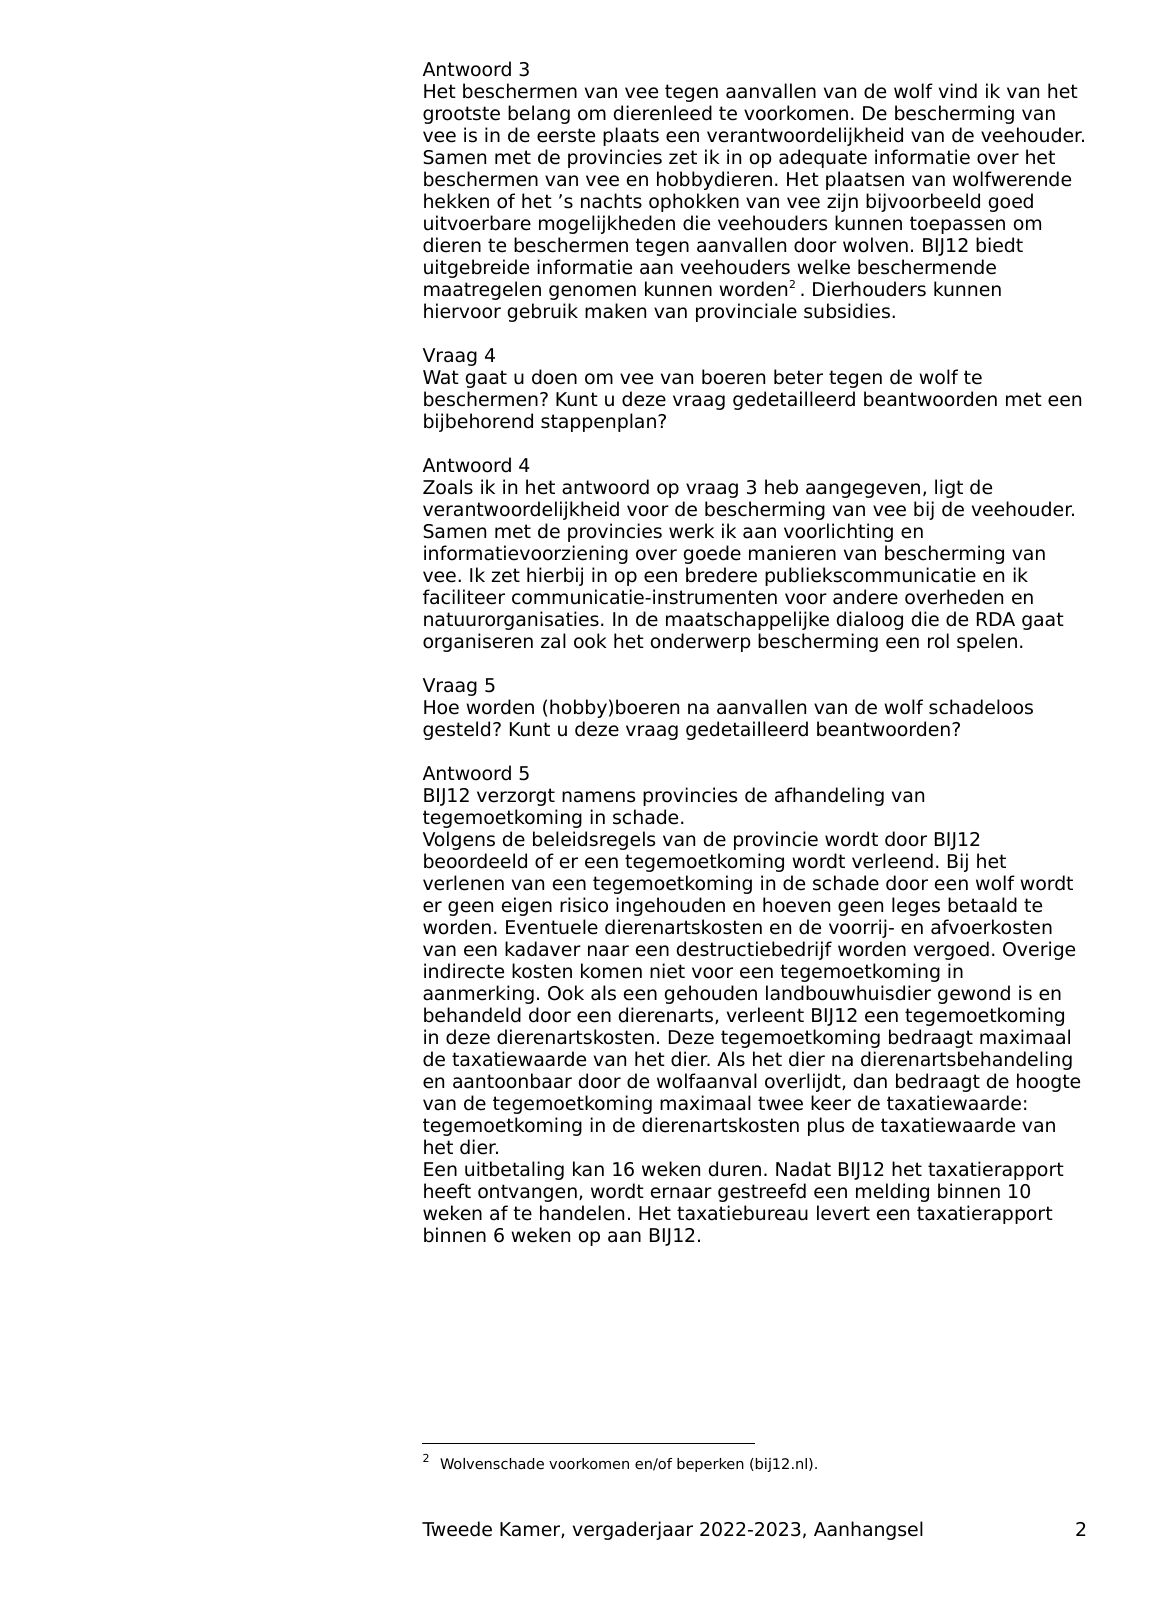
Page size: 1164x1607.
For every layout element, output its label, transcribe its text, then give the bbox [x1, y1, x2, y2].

text Antwoord 4 [422, 455, 1087, 477]
text Wat gaat u doen om vee van boeren beter tegen de wolf te beschermen? Kunt u deze vraag gedetailleerd beantwoorden met een bijbehorend stappenplan? [422, 367, 1087, 433]
text Volgens de beleidsregels van de provincie wordt door BIJ12 beoordeeld of er een tegemoetkoming wordt verleend. Bij het verlenen van een tegemoetkoming in de schade door een wolf wordt er geen eigen risico ingehouden en hoeven geen leges betaald te worden. Eventuele dierenartskosten en de voorrij- en afvoerkosten van een kadaver naar een destructiebedrijf worden vergoed. Overige indirecte kosten komen niet voor een tegemoetkoming in aanmerking. Ook als een gehouden landbouwhuisdier gewond is en behandeld door een dierenarts, verleent BIJ12 een tegemoetkoming in deze dierenartskosten. Deze tegemoetkoming bedraagt maximaal de taxatiewaarde van het dier. Als het dier na dierenartsbehandeling en aantoonbaar door de wolfaanval overlijdt, dan bedraagt de hoogte van de tegemoetkoming maximaal twee keer de taxatiewaarde: tegemoetkoming in de dierenartskosten plus de taxatiewaarde van het dier. [422, 829, 1087, 1159]
text Wolvenschade voorkomen en/of beperken (bij12.nl). [422, 1452, 1087, 1474]
text Antwoord 5 [422, 763, 1087, 785]
text BIJ12 verzorgt namens provincies de afhandeling van tegemoetkoming in schade. [422, 785, 1087, 829]
text Antwoord 3 [422, 59, 1087, 81]
text Het beschermen van vee tegen aanvallen van de wolf vind ik van het grootste belang om dierenleed te voorkomen. De bescherming van vee is in de eerste plaats een verantwoordelijkheid van de veehouder. Samen met de provincies zet ik in op adequate informatie over het beschermen van vee en hobbydieren. Het plaatsen van wolfwerende hekken of het ’s nachts ophokken van vee zijn bijvoorbeeld goed uitvoerbare mogelijkheden die veehouders kunnen toepassen om dieren te beschermen tegen aanvallen door wolven. BIJ12 biedt uitgebreide informatie aan veehouders welke beschermende maatregelen genomen kunnen worden. Dierhouders kunnen hiervoor gebruik maken van provinciale subsidies. [422, 81, 1087, 323]
text Zoals ik in het antwoord op vraag 3 heb aangegeven, ligt de verantwoordelijkheid voor de bescherming van vee bij de veehouder. Samen met de provincies werk ik aan voorlichting en informatievoorziening over goede manieren van bescherming van vee. Ik zet hierbij in op een bredere publiekscommunicatie en ik faciliteer communicatie-instrumenten voor andere overheden en natuurorganisaties. In de maatschappelijke dialoog die de RDA gaat organiseren zal ook het onderwerp bescherming een rol spelen. [422, 477, 1087, 653]
text Vraag 5 [422, 675, 1087, 697]
text Hoe worden (hobby)boeren na aanvallen van de wolf schadeloos gesteld? Kunt u deze vraag gedetailleerd beantwoorden? [422, 697, 1087, 741]
text Een uitbetaling kan 16 weken duren. Nadat BIJ12 het taxatierapport heeft ontvangen, wordt ernaar gestreefd een melding binnen 10 weken af te handelen. Het taxatiebureau levert een taxatierapport binnen 6 weken op aan BIJ12. [422, 1159, 1087, 1247]
text Vraag 4 [422, 345, 1087, 367]
